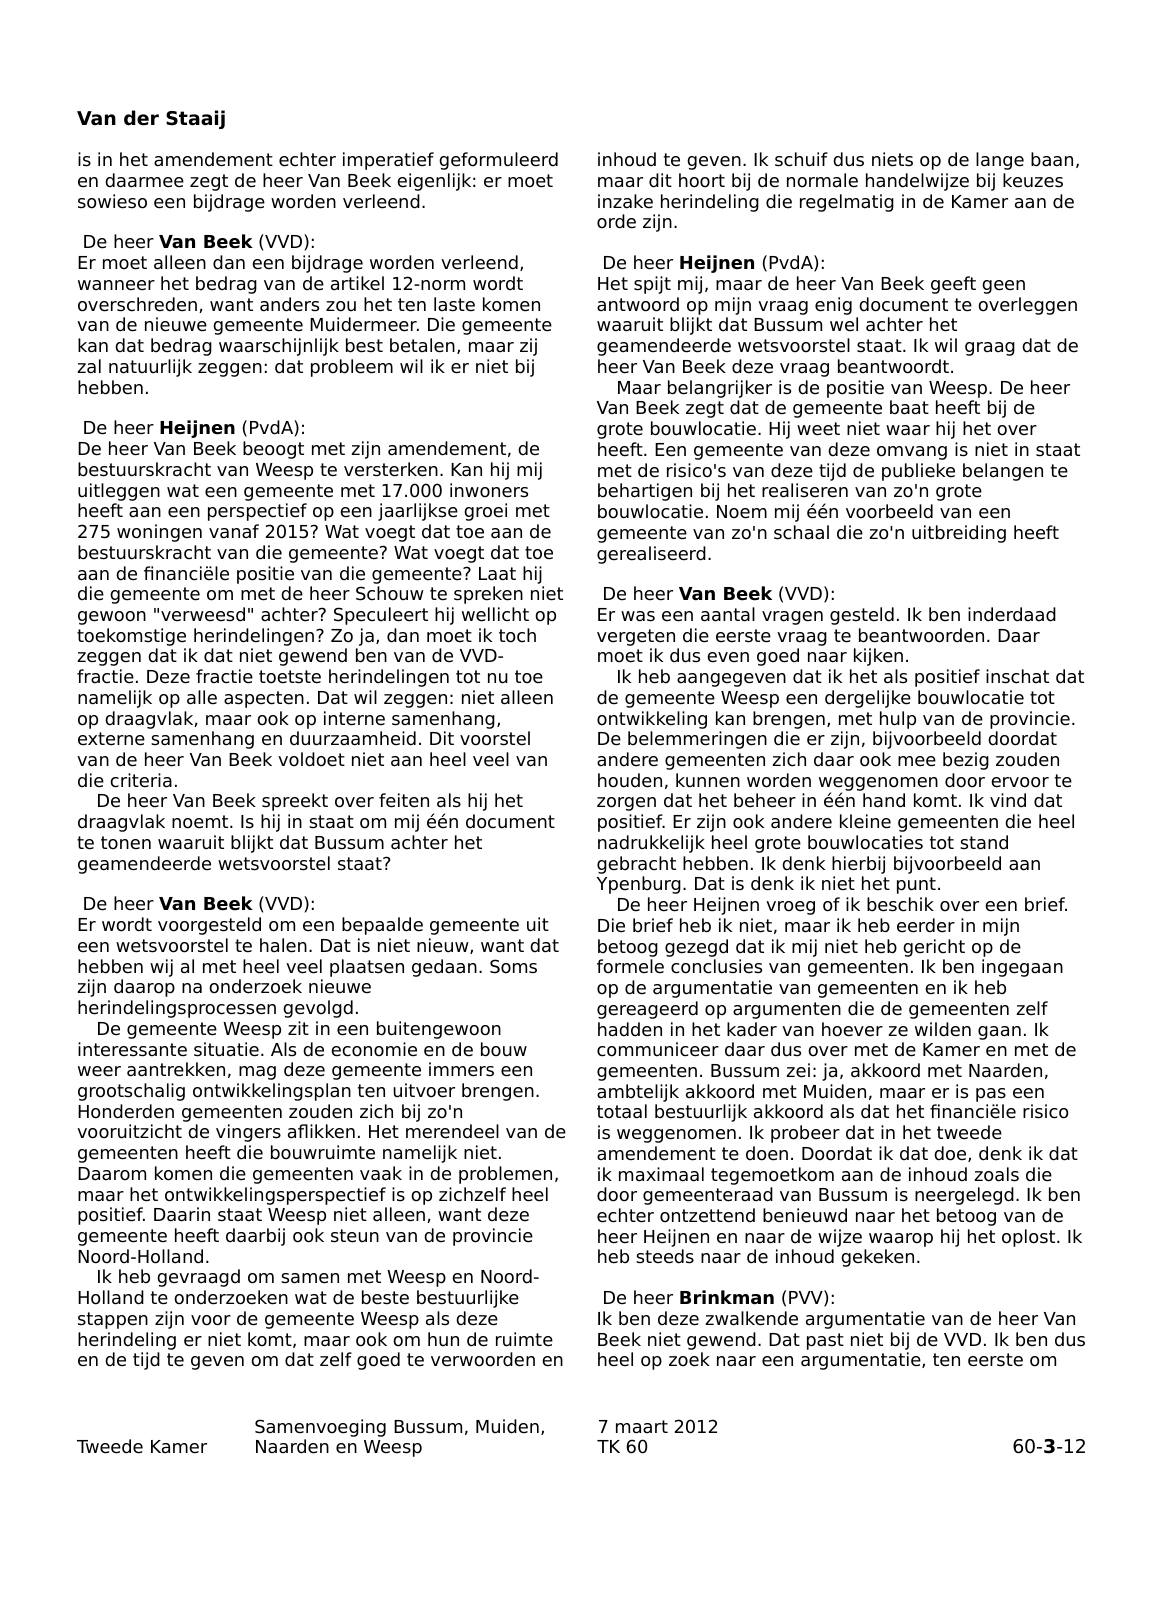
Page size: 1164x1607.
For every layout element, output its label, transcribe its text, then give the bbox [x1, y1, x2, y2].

text Ik ben deze zwalkende argumentatie van de heer Van Beek niet gewend. Dat past niet bij de VVD. Ik ben dus heel op zoek naar een argumentatie, ten eerste om [596, 1309, 1087, 1371]
text Het spijt mij, maar de heer Van Beek geeft geen antwoord op mijn vraag enig document te overleggen waaruit blijkt dat Bussum wel achter het geamendeerde wetsvoorstel staat. Ik wil graag dat de heer Van Beek deze vraag beantwoordt. [596, 274, 1087, 377]
text Er wordt voorgesteld om een bepaalde gemeente uit een wetsvoorstel te halen. Dat is niet nieuw, want dat hebben wij al met heel veel plaatsen gedaan. Soms zijn daarop na onderzoek nieuwe herindelingsprocessen gevolgd. [77, 915, 567, 1019]
text is in het amendement echter imperatief geformuleerd en daarmee zegt de heer Van Beek eigenlijk: er moet sowieso een bijdrage worden verleend. [77, 150, 567, 212]
text Ik heb gevraagd om samen met Weesp en Noord-Holland te onderzoeken wat de beste bestuurlijke stappen zijn voor de gemeente Weesp als deze herindeling er niet komt, maar ook om hun de ruimte en de tijd te geven om dat zelf goed te verwoorden en [77, 1267, 567, 1371]
text De heer Van Beek (VVD): [77, 232, 567, 253]
text inhoud te geven. Ik schuif dus niets op de lange baan, maar dit hoort bij de normale handelwijze bij keuzes inzake herindeling die regelmatig in de Kamer aan de orde zijn. [596, 150, 1087, 233]
text Er was een aantal vragen gesteld. Ik ben inderdaad vergeten die eerste vraag te beantwoorden. Daar moet ik dus even goed naar kijken. [596, 605, 1087, 667]
text De heer Heijnen (PvdA): [596, 253, 1087, 274]
text Ik heb aangegeven dat ik het als positief inschat dat de gemeente Weesp een dergelijke bouwlocatie tot ontwikkeling kan brengen, met hulp van de provincie. De belemmeringen die er zijn, bijvoorbeeld doordat andere gemeenten zich daar ook mee bezig zouden houden, kunnen worden weggenomen door ervoor te zorgen dat het beheer in één hand komt. Ik vind dat positief. Er zijn ook andere kleine gemeenten die heel nadrukkelijk heel grote bouwlocaties tot stand gebracht hebben. Ik denk hierbij bijvoorbeeld aan Ypenburg. Dat is denk ik niet het punt. [596, 667, 1087, 895]
text De heer Van Beek spreekt over feiten als hij het draagvlak noemt. Is hij in staat om mij één document te tonen waaruit blijkt dat Bussum achter het geamendeerde wetsvoorstel staat? [77, 791, 567, 874]
text De heer Van Beek (VVD): [596, 584, 1087, 605]
text Maar belangrijker is de positie van Weesp. De heer Van Beek zegt dat de gemeente baat heeft bij de grote bouwlocatie. Hij weet niet waar hij het over heeft. Een gemeente van deze omvang is niet in staat met de risico's van deze tijd de publieke belangen te behartigen bij het realiseren van zo'n grote bouwlocatie. Noem mij één voorbeeld van een gemeente van zo'n schaal die zo'n uitbreiding heeft gerealiseerd. [596, 377, 1087, 564]
text De gemeente Weesp zit in een buitengewoon interessante situatie. Als de economie en de bouw weer aantrekken, mag deze gemeente immers een grootschalig ontwikkelingsplan ten uitvoer brengen. Honderden gemeenten zouden zich bij zo'n vooruitzicht de vingers aflikken. Het merendeel van de gemeenten heeft die bouwruimte namelijk niet. Daarom komen die gemeenten vaak in de problemen, maar het ontwikkelingsperspectief is op zichzelf heel positief. Daarin staat Weesp niet alleen, want deze gemeente heeft daarbij ook steun van de provincie Noord-Holland. [77, 1019, 567, 1267]
text Er moet alleen dan een bijdrage worden verleend, wanneer het bedrag van de artikel 12-norm wordt overschreden, want anders zou het ten laste komen van de nieuwe gemeente Muidermeer. Die gemeente kan dat bedrag waarschijnlijk best betalen, maar zij zal natuurlijk zeggen: dat probleem wil ik er niet bij hebben. [77, 253, 567, 398]
text De heer Heijnen vroeg of ik beschik over een brief. Die brief heb ik niet, maar ik heb eerder in mijn betoog gezegd dat ik mij niet heb gericht op de formele conclusies van gemeenten. Ik ben ingegaan op de argumentatie van gemeenten en ik heb gereageerd op argumenten die de gemeenten zelf hadden in het kader van hoever ze wilden gaan. Ik communiceer daar dus over met de Kamer en met de gemeenten. Bussum zei: ja, akkoord met Naarden, ambtelijk akkoord met Muiden, maar er is pas een totaal bestuurlijk akkoord als dat het financiële risico is weggenomen. Ik probeer dat in het tweede amendement te doen. Doordat ik dat doe, denk ik dat ik maximaal tegemoetkom aan de inhoud zoals die door gemeenteraad van Bussum is neergelegd. Ik ben echter ontzettend benieuwd naar het betoog van de heer Heijnen en naar de wijze waarop hij het oplost. Ik heb steeds naar de inhoud gekeken. [596, 895, 1087, 1268]
text De heer Van Beek beoogt met zijn amendement, de bestuurskracht van Weesp te versterken. Kan hij mij uitleggen wat een gemeente met 17.000 inwoners heeft aan een perspectief op een jaarlijkse groei met 275 woningen vanaf 2015? Wat voegt dat toe aan de bestuurskracht van die gemeente? Wat voegt dat toe aan de financiële positie van die gemeente? Laat hij die gemeente om met de heer Schouw te spreken niet gewoon "verweesd" achter? Speculeert hij wellicht op toekomstige herindelingen? Zo ja, dan moet ik toch zeggen dat ik dat niet gewend ben van de VVD-fractie. Deze fractie toetste herindelingen tot nu toe namelijk op alle aspecten. Dat wil zeggen: niet alleen op draagvlak, maar ook op interne samenhang, externe samenhang en duurzaamheid. Dit voorstel van de heer Van Beek voldoet niet aan heel veel van die criteria. [77, 439, 567, 791]
text De heer Heijnen (PvdA): [77, 418, 567, 439]
text De heer Brinkman (PVV): [596, 1288, 1087, 1309]
text De heer Van Beek (VVD): [77, 894, 567, 915]
